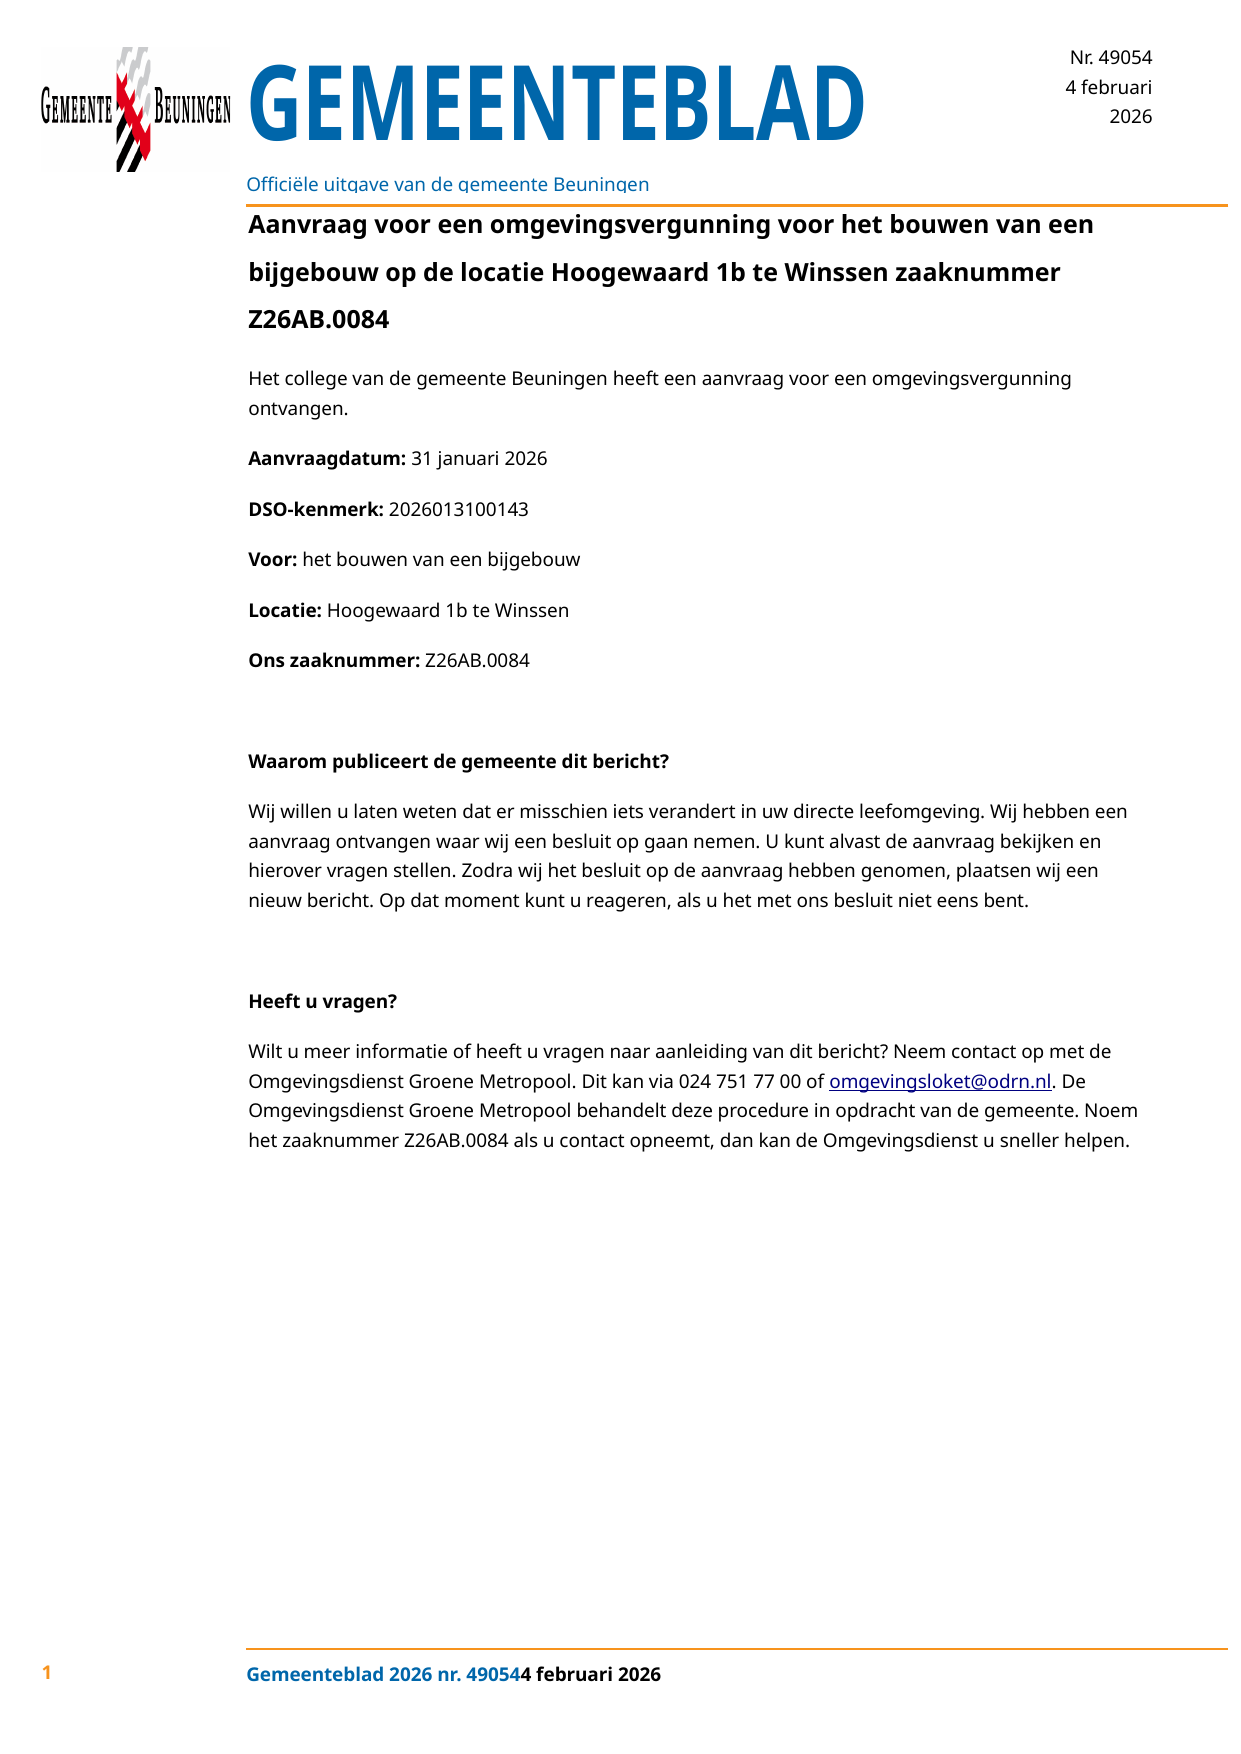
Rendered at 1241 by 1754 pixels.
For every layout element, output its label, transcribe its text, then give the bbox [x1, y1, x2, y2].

text Locatie: Hoogewaard 1b te Winssen [248, 597, 1152, 622]
text Ons zaaknummer: Z26AB.0084 [248, 647, 1152, 673]
text Wij willen u laten weten dat er misschien iets verandert in uw directe leefomgeving. Wij hebben een aanvraag ontvangen waar wij een besluit op gaan nemen. U kunt alvast de aanvraag bekijken en hierover vragen stellen. Zodra wij het besluit op de aanvraag hebben genomen, plaatsen wij een nieuw bericht. Op dat moment kunt u reageren, als u het met ons besluit niet eens bent. [248, 798, 1152, 913]
text Waarom publiceert de gemeente dit bericht? [248, 748, 1152, 774]
picture [41, 47, 231, 172]
text Het college van de gemeente Beuningen heeft een aanvraag voor een omgevingsvergunning ontvangen. [248, 366, 1152, 421]
text Aanvraag voor een omgevingsvergunning voor het bouwen van een bijgebouw op de locatie Hoogewaard 1b te Winssen zaaknummer Z26AB.0084 [248, 207, 1152, 336]
text Aanvraagdatum: 31 januari 2026 [248, 446, 1152, 471]
text DSO-kenmerk: 2026013100143 [248, 496, 1152, 522]
text Wilt u meer informatie of heeft u vragen naar aanleiding van dit bericht? Neem contact op met de Omgevingsdienst Groene Metropool. Dit kan via 024 751 77 00 of omgevingsloket@odrn.nl. De Omgevingsdienst Groene Metropool behandelt deze procedure in opdracht van de gemeente. Noem het zaaknummer Z26AB.0084 als u contact opneemt, dan kan de Omgevingsdienst u sneller helpen. [248, 1038, 1152, 1153]
text Voor: het bouwen van een bijgebouw [248, 546, 1152, 572]
text Heeft u vragen? [248, 988, 1152, 1014]
